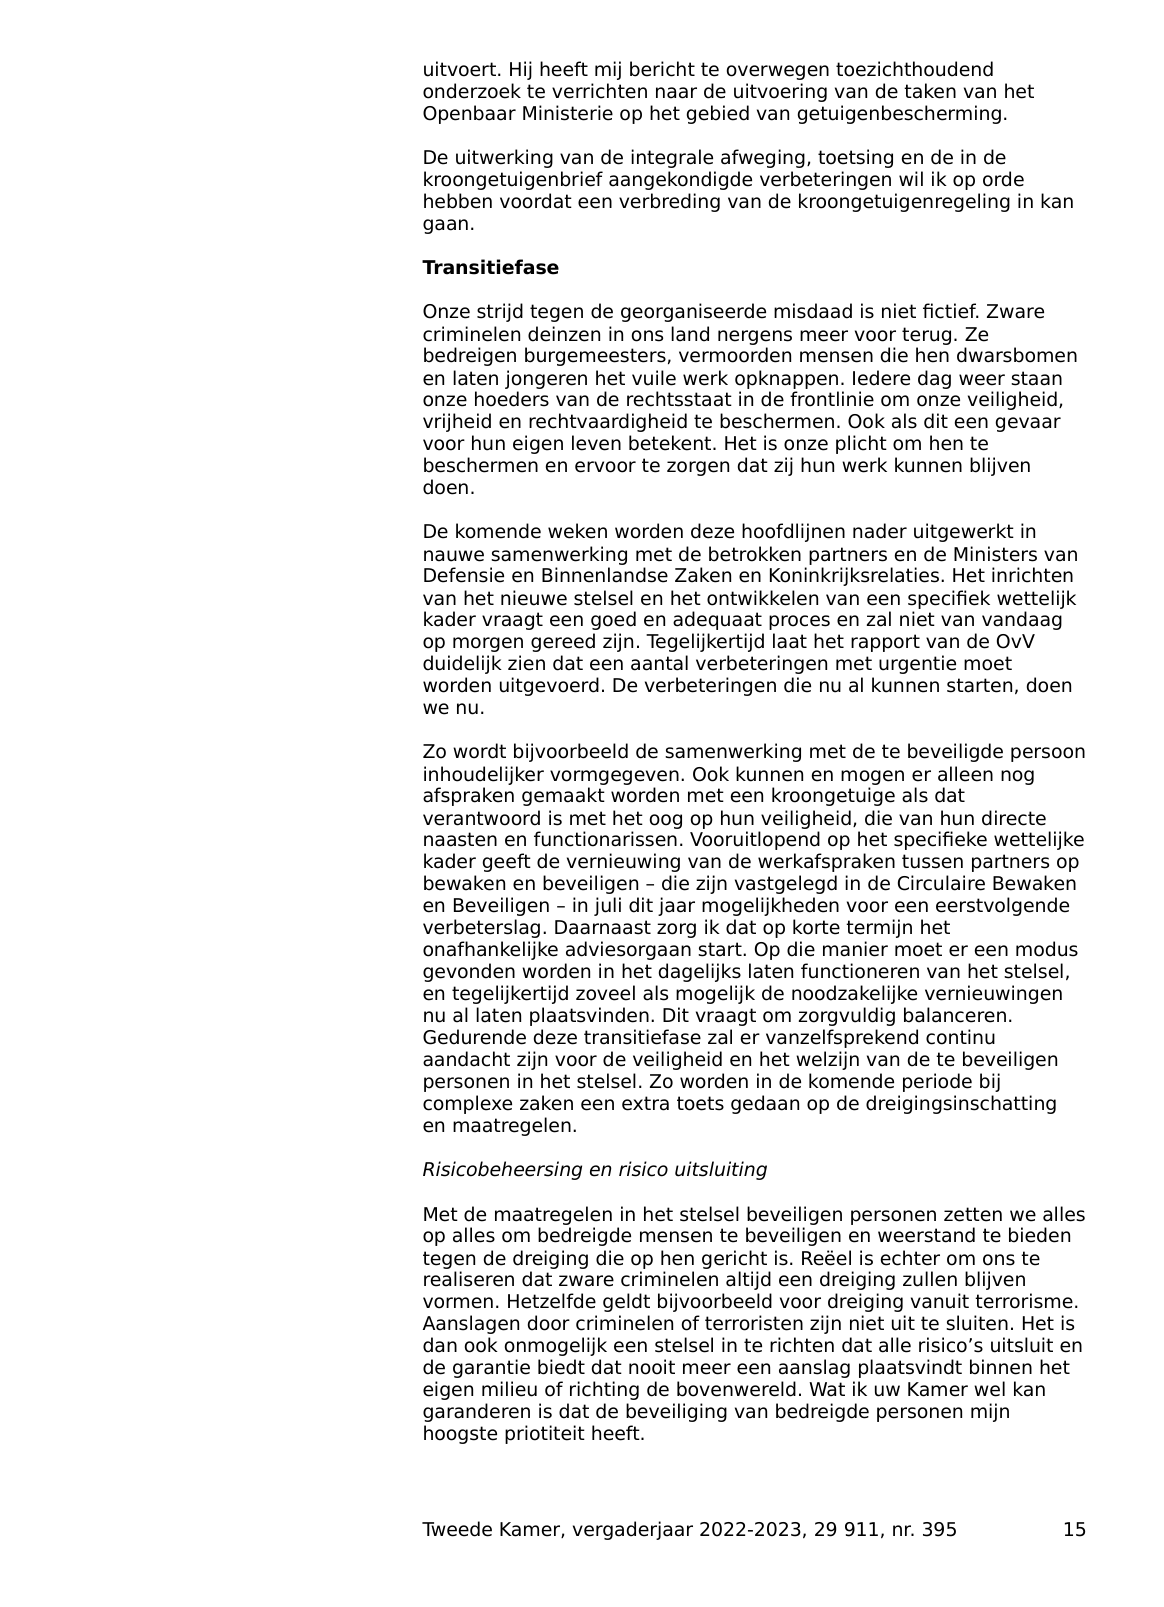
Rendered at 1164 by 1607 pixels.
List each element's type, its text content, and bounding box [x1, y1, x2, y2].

text Met de maatregelen in het stelsel beveiligen personen zetten we alles op alles om bedreigde mensen te beveiligen en weerstand te bieden tegen de dreiging die op hen gericht is. Reëel is echter om ons te realiseren dat zware criminelen altijd een dreiging zullen blijven vormen. Hetzelfde geldt bijvoorbeeld voor dreiging vanuit terrorisme. Aanslagen door criminelen of terroristen zijn niet uit te sluiten. Het is dan ook onmogelijk een stelsel in te richten dat alle risico’s uitsluit en de garantie biedt dat nooit meer een aanslag plaatsvindt binnen het eigen milieu of richting de bovenwereld. Wat ik uw Kamer wel kan garanderen is dat de beveiliging van bedreigde personen mijn hoogste priotiteit heeft. [422, 1203, 1087, 1445]
text Zo wordt bijvoorbeeld de samenwerking met de te beveiligde persoon inhoudelijker vormgegeven. Ook kunnen en mogen er alleen nog afspraken gemaakt worden met een kroongetuige als dat verantwoord is met het oog op hun veiligheid, die van hun directe naasten en functionarissen. Vooruitlopend op het specifieke wettelijke kader geeft de vernieuwing van de werkafspraken tussen partners op bewaken en beveiligen – die zijn vastgelegd in de Circulaire Bewaken en Beveiligen – in juli dit jaar mogelijkheden voor een eerstvolgende verbeterslag. Daarnaast zorg ik dat op korte termijn het onafhankelijke adviesorgaan start. Op die manier moet er een modus gevonden worden in het dagelijks laten functioneren van het stelsel, en tegelijkertijd zoveel als mogelijk de noodzakelijke vernieuwingen nu al laten plaatsvinden. Dit vraagt om zorgvuldig balanceren. Gedurende deze transitiefase zal er vanzelfsprekend continu aandacht zijn voor de veiligheid en het welzijn van de te beveiligen personen in het stelsel. Zo worden in de komende periode bij complexe zaken een extra toets gedaan op de dreigingsinschatting en maatregelen. [422, 741, 1087, 1137]
text Onze strijd tegen de georganiseerde misdaad is niet fictief. Zware criminelen deinzen in ons land nergens meer voor terug. Ze bedreigen burgemeesters, vermoorden mensen die hen dwarsbomen en laten jongeren het vuile werk opknappen. Iedere dag weer staan onze hoeders van de rechtsstaat in de frontlinie om onze veiligheid, vrijheid en rechtvaardigheid te beschermen. Ook als dit een gevaar voor hun eigen leven betekent. Het is onze plicht om hen te beschermen en ervoor te zorgen dat zij hun werk kunnen blijven doen. [422, 301, 1087, 499]
text uitvoert. Hij heeft mij bericht te overwegen toezichthoudend onderzoek te verrichten naar de uitvoering van de taken van het Openbaar Ministerie op het gebied van getuigenbescherming. [422, 59, 1087, 125]
subtitle Transitiefase [422, 257, 1087, 279]
subtitle Risicobeheersing en risico uitsluiting [422, 1159, 1087, 1181]
text De komende weken worden deze hoofdlijnen nader uitgewerkt in nauwe samenwerking met de betrokken partners en de Ministers van Defensie en Binnenlandse Zaken en Koninkrijksrelaties. Het inrichten van het nieuwe stelsel en het ontwikkelen van een specifiek wettelijk kader vraagt een goed en adequaat proces en zal niet van vandaag op morgen gereed zijn. Tegelijkertijd laat het rapport van de OvV duidelijk zien dat een aantal verbeteringen met urgentie moet worden uitgevoerd. De verbeteringen die nu al kunnen starten, doen we nu. [422, 521, 1087, 719]
text De uitwerking van de integrale afweging, toetsing en de in de kroongetuigenbrief aangekondigde verbeteringen wil ik op orde hebben voordat een verbreding van de kroongetuigenregeling in kan gaan. [422, 147, 1087, 235]
